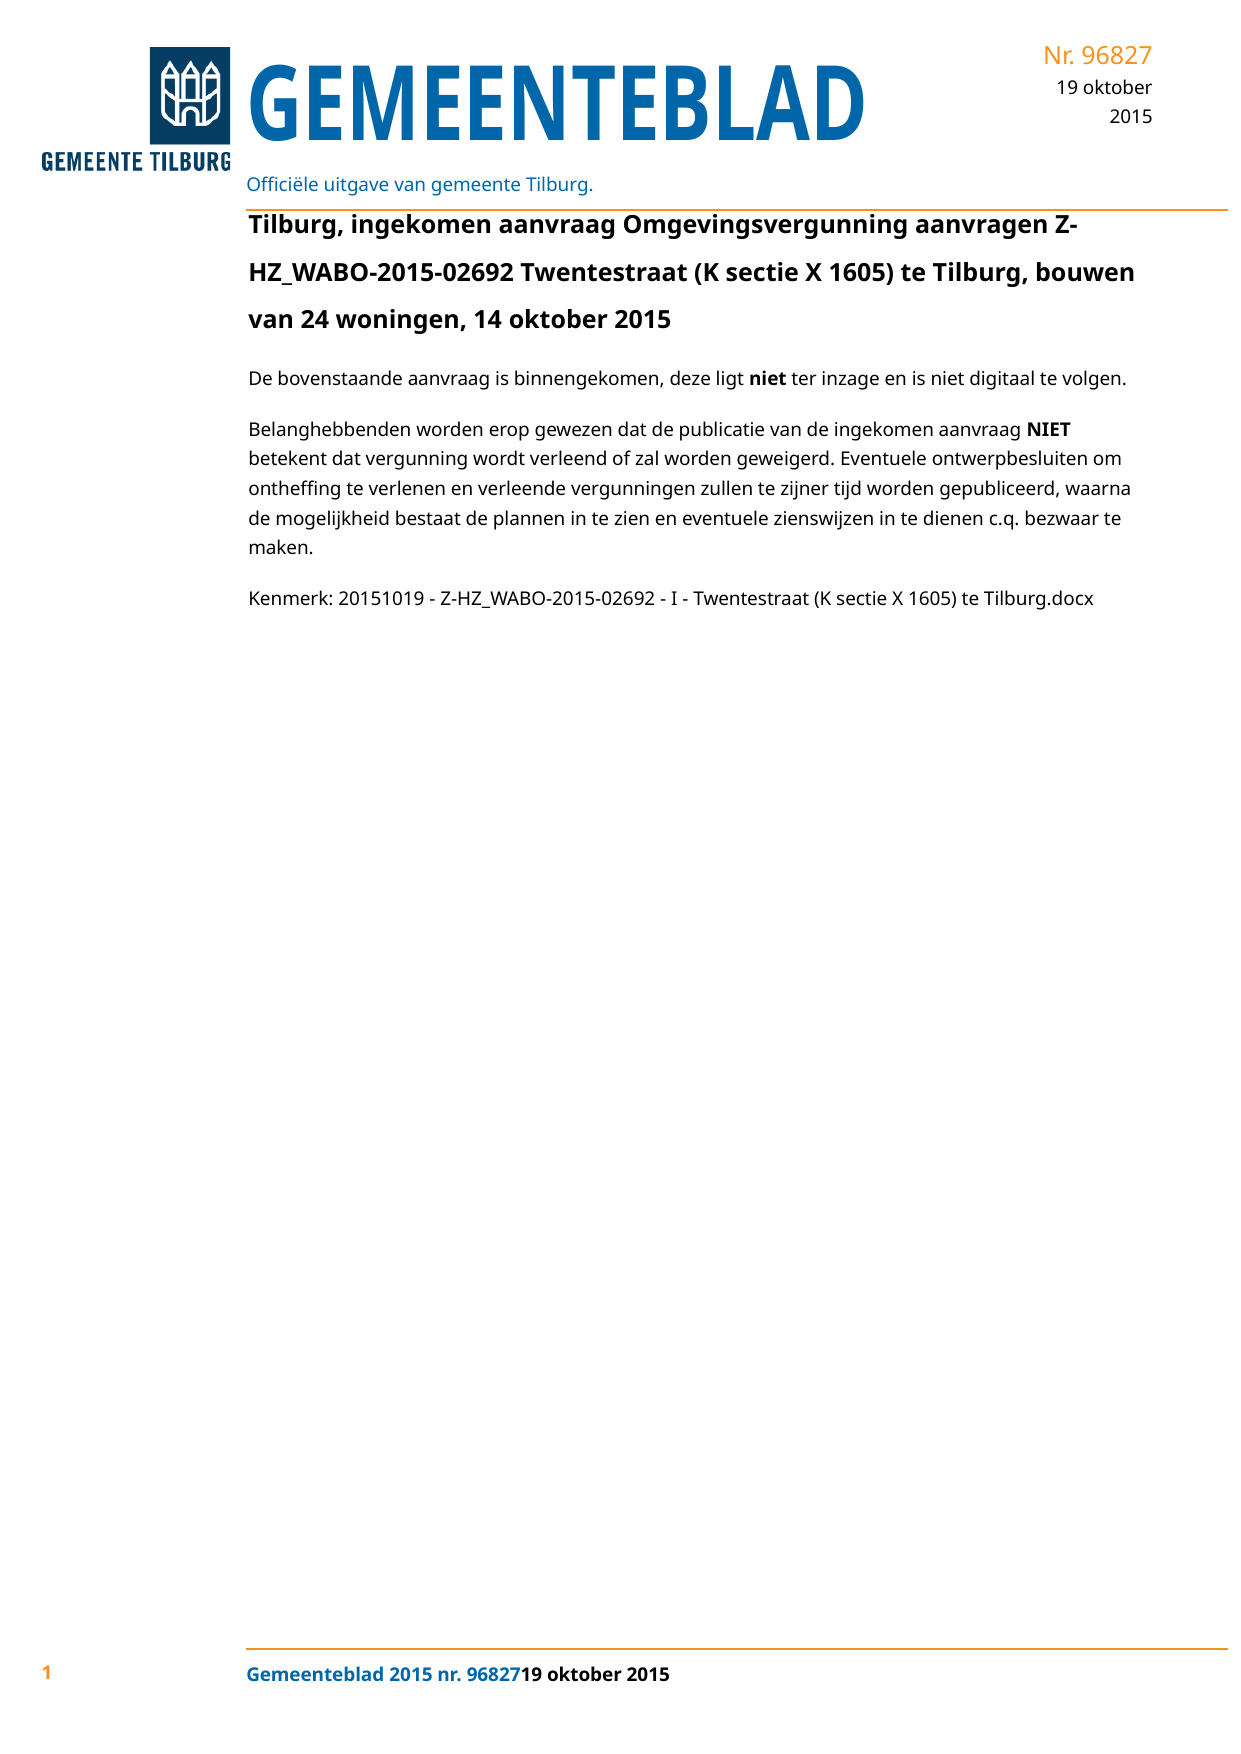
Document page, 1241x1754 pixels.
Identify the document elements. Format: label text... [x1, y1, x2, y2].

text Tilburg, ingekomen aanvraag Omgevingsvergunning aanvragen Z-HZ_WABO-2015-02692 Twentestraat (K sectie X 1605) te Tilburg, bouwen van 24 woningen, 14 oktober 2015 [248, 211, 1152, 336]
picture [41, 47, 231, 172]
text De bovenstaande aanvraag is binnengekomen, deze ligt niet ter inzage en is niet digitaal te volgen. [248, 366, 1152, 391]
text Kenmerk: 20151019 - Z-HZ_WABO-2015-02692 - I - Twentestraat (K sectie X 1605) te Tilburg.docx [248, 585, 1152, 610]
text Belanghebbenden worden erop gewezen dat de publicatie van de ingekomen aanvraag NIET betekent dat vergunning wordt verleend of zal worden geweigerd. Eventuele ontwerpbesluiten om ontheffing te verlenen en verleende vergunningen zullen te zijner tijd worden gepubliceerd, waarna de mogelijkheid bestaat de plannen in te zien en eventuele zienswijzen in te dienen c.q. bezwaar te maken. [248, 416, 1152, 560]
